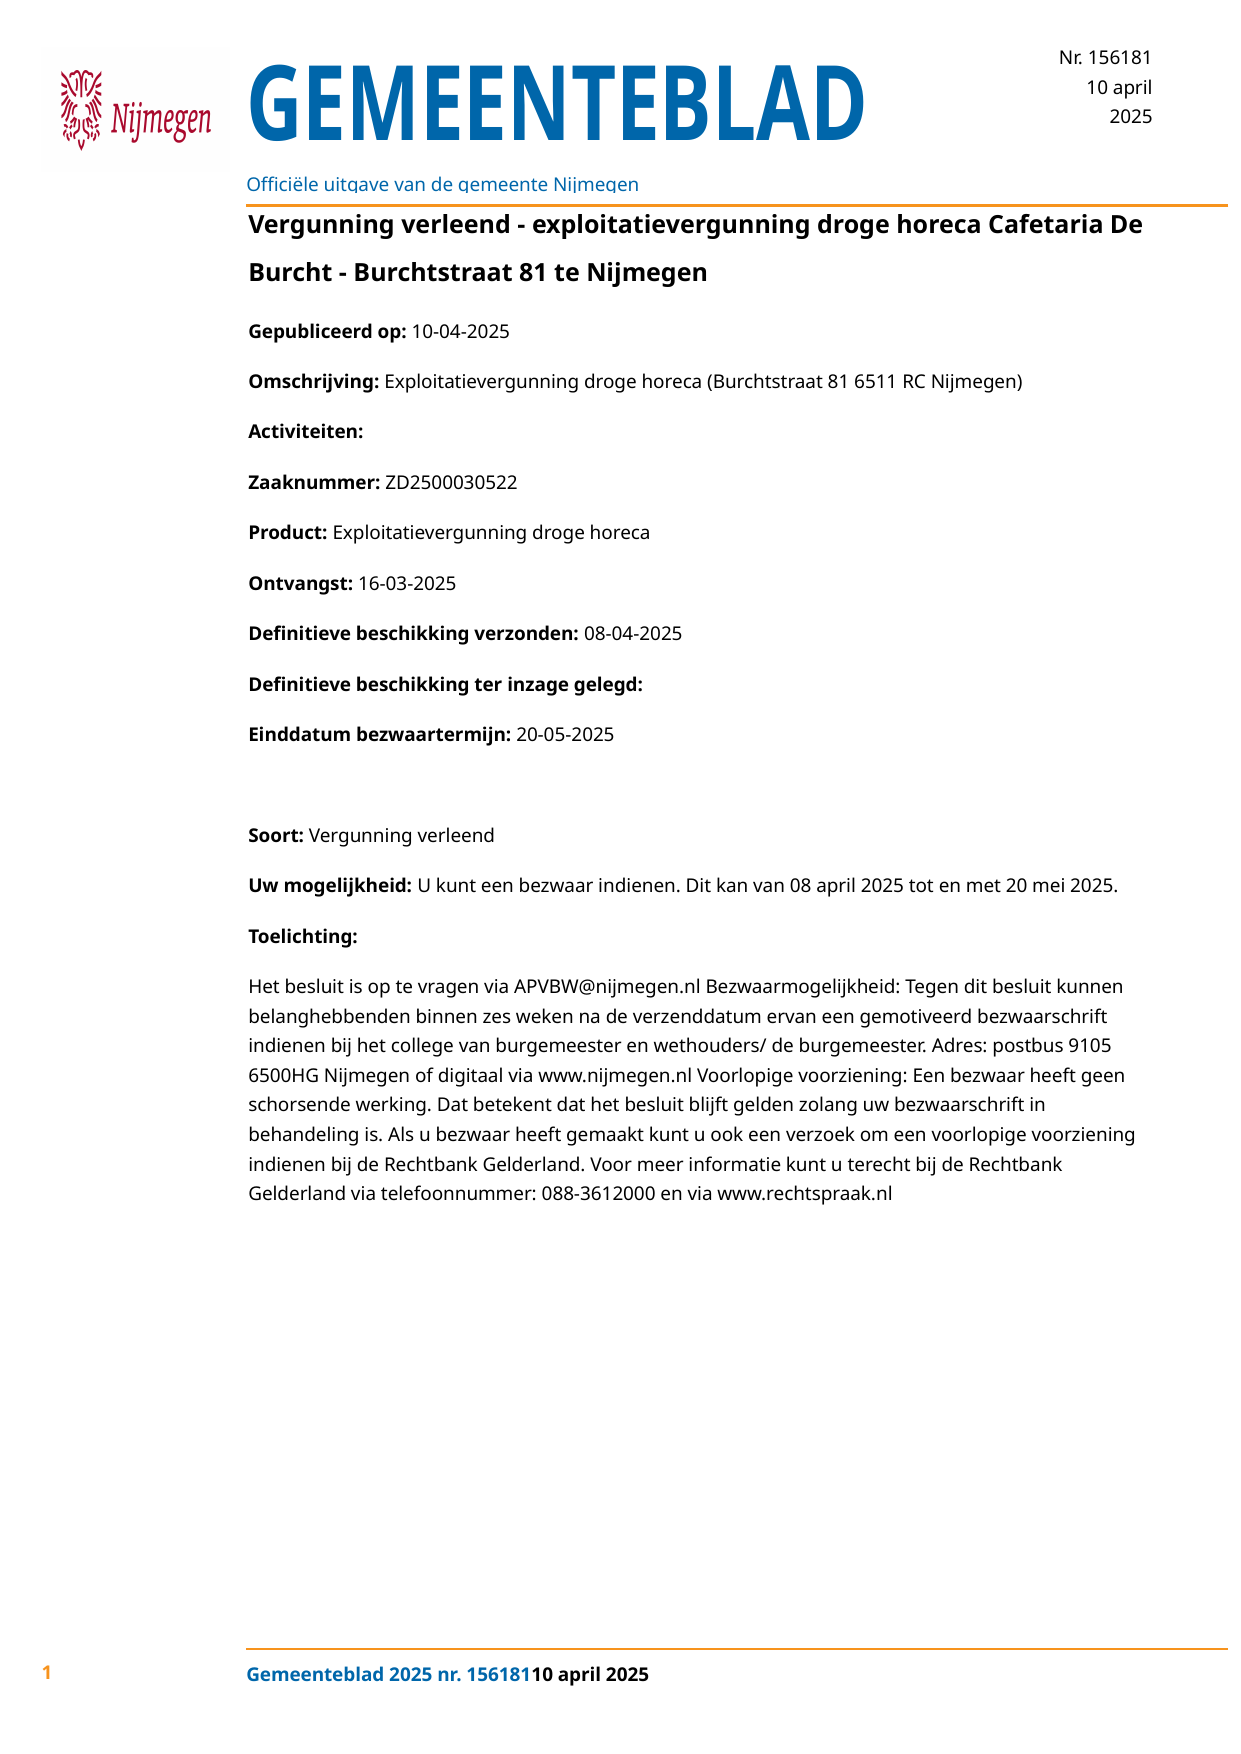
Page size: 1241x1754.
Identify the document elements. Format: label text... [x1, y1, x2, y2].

text Activiteiten: [248, 419, 1152, 444]
text Omschrijving: Exploitatievergunning droge horeca (Burchtstraat 81 6511 RC Nijmegen) [248, 368, 1152, 394]
text Ontvangst: 16-03-2025 [248, 570, 1152, 596]
picture [41, 47, 231, 172]
text Product: Exploitatievergunning droge horeca [248, 519, 1152, 545]
text Einddatum bezwaartermijn: 20-05-2025 [248, 721, 1152, 747]
text Het besluit is op te vragen via APVBW@nijmegen.nl Bezwaarmogelijkheid: Tegen dit besluit kunnen belanghebbenden binnen zes weken na de verzenddatum ervan een gemotiveerd bezwaarschrift indienen bij het college van burgemeester en wethouders/ de burgemeester. Adres: postbus 9105 6500HG Nijmegen of digitaal via www.nijmegen.nl Voorlopige voorziening: Een bezwaar heeft geen schorsende werking. Dat betekent dat het besluit blijft gelden zolang uw bezwaarschrift in behandeling is. Als u bezwaar heeft gemaakt kunt u ook een verzoek om een voorlopige voorziening indienen bij de Rechtbank Gelderland. Voor meer informatie kunt u terecht bij de Rechtbank Gelderland via telefoonnummer: 088-3612000 en via www.rechtspraak.nl [248, 973, 1152, 1206]
text Zaaknummer: ZD2500030522 [248, 469, 1152, 495]
text Uw mogelijkheid: U kunt een bezwaar indienen. Dit kan van 08 april 2025 tot en met 20 mei 2025. [248, 872, 1152, 898]
text Vergunning verleend - exploitatievergunning droge horeca Cafetaria De Burcht - Burchtstraat 81 te Nijmegen [248, 207, 1152, 288]
text Soort: Vergunning verleend [248, 822, 1152, 848]
text Definitieve beschikking verzonden: 08-04-2025 [248, 620, 1152, 646]
text Definitieve beschikking ter inzage gelegd: [248, 671, 1152, 697]
text Toelichting: [248, 923, 1152, 949]
text Gepubliceerd op: 10-04-2025 [248, 318, 1152, 344]
